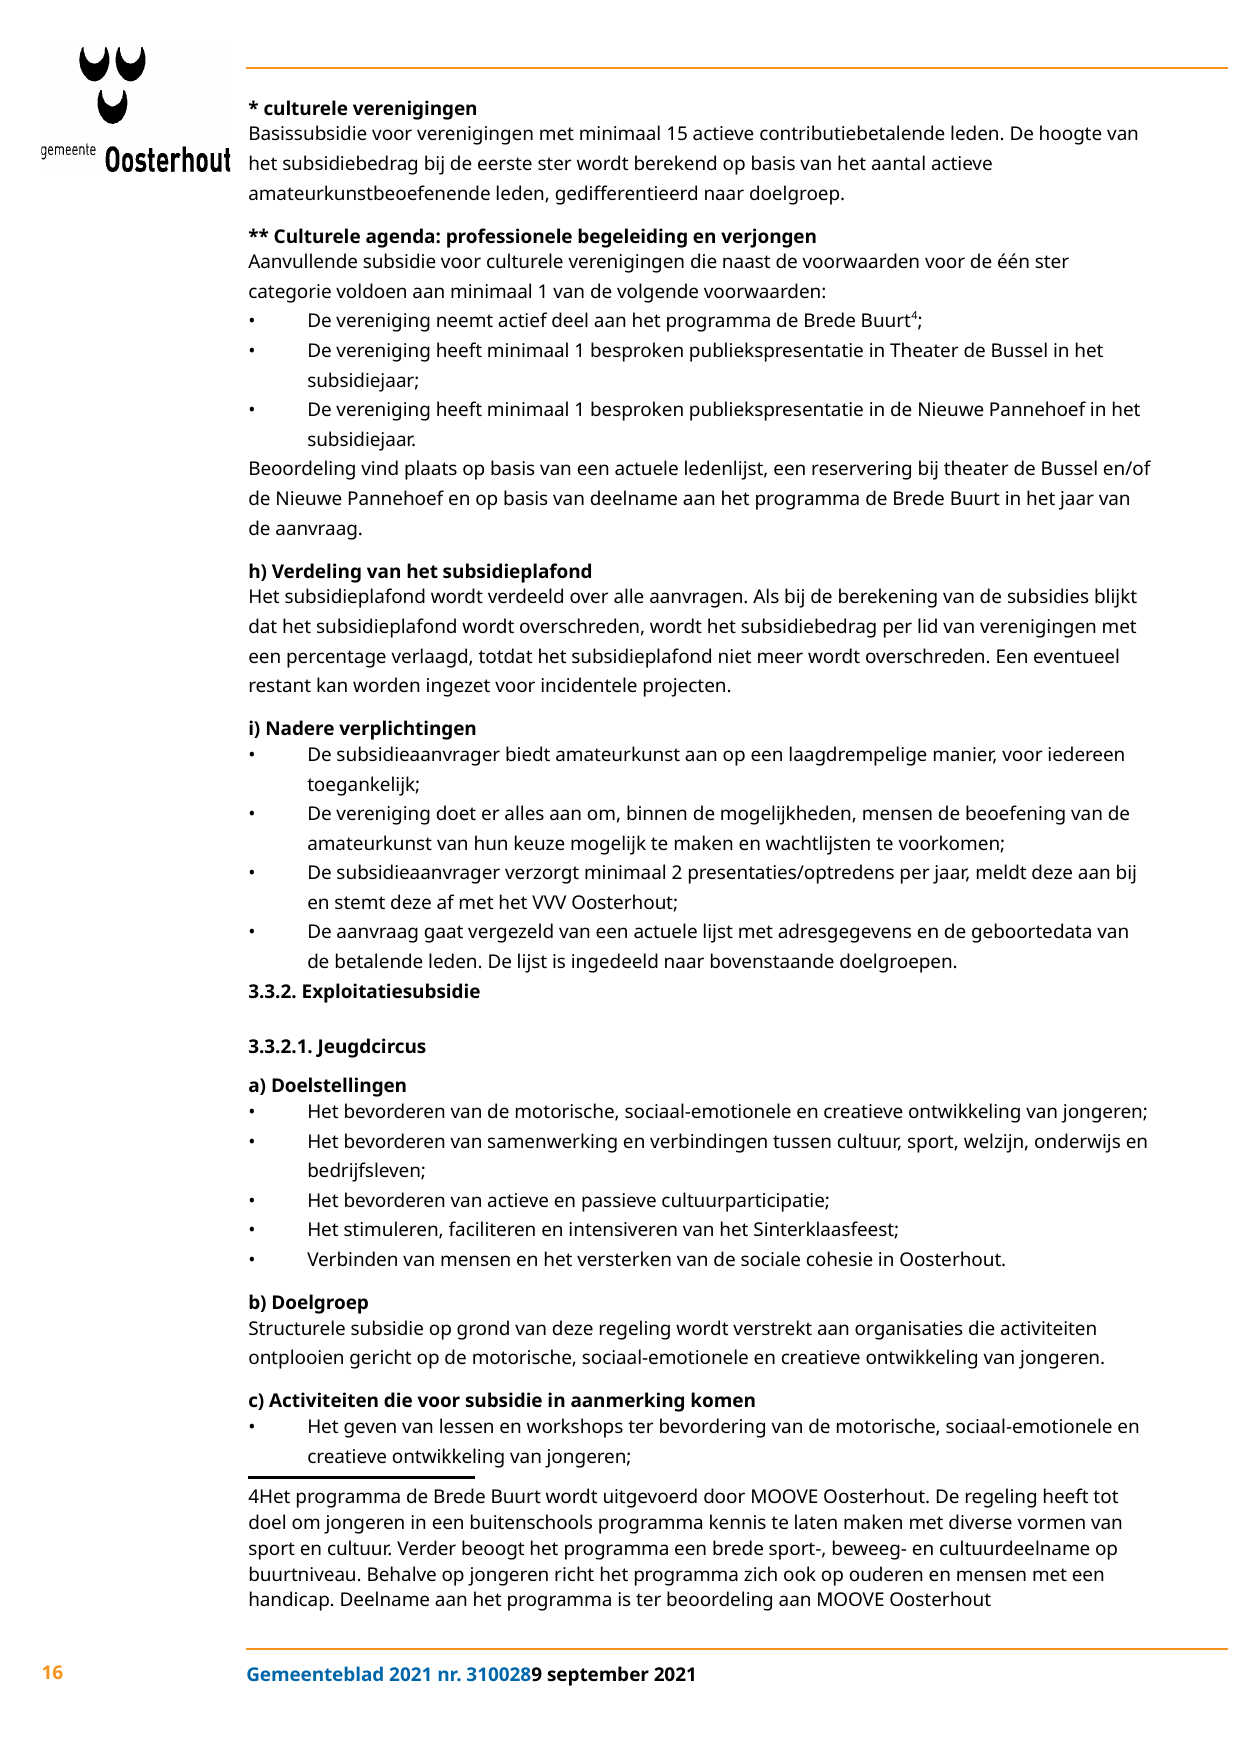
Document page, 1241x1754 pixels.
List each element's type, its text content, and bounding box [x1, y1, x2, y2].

list De vereniging heeft minimaal 1 besproken publiekspresentatie in Theater de Bussel in het subsidiejaar; [248, 337, 1152, 393]
picture [41, 47, 231, 172]
text a) Doelstellingen [248, 1072, 1152, 1098]
text Structurele subsidie op grond van deze regeling wordt verstrekt aan organisaties die activiteiten ontplooien gericht op de motorische, sociaal-emotionele en creatieve ontwikkeling van jongeren. [248, 1315, 1152, 1370]
list Het stimuleren, faciliteren en intensiveren van het Sinterklaasfeest; [248, 1217, 1152, 1242]
text Beoordeling vind plaats op basis van een actuele ledenlijst, een reservering bij theater de Bussel en/of de Nieuwe Pannehoef en op basis van deelname aan het programma de Brede Buurt in het jaar van de aanvraag. [248, 456, 1152, 541]
text i) Nadere verplichtingen [248, 716, 1152, 741]
text h) Verdeling van het subsidieplafond [248, 558, 1152, 584]
text Aanvullende subsidie voor culturele verenigingen die naast de voorwaarden voor de één ster categorie voldoen aan minimaal 1 van de volgende voorwaarden: [248, 248, 1152, 304]
text 3.3.2. Exploitatiesubsidie [248, 978, 1152, 1004]
list De aanvraag gaat vergezeld van een actuele lijst met adresgegevens en de geboortedata van de betalende leden. De lijst is ingedeeld naar bovenstaande doelgroepen. [248, 919, 1152, 974]
text Het subsidieplafond wordt verdeeld over alle aanvragen. Als bij de berekening van de subsidies blijkt dat het subsidieplafond wordt overschreden, wordt het subsidiebedrag per lid van verenigingen met een percentage verlaagd, totdat het subsidieplafond niet meer wordt overschreden. Een eventueel restant kan worden ingezet voor incidentele projecten. [248, 584, 1152, 698]
list De subsidieaanvrager biedt amateurkunst aan op een laagdrempelige manier, voor iedereen toegankelijk; [248, 741, 1152, 797]
text ** Culturele agenda: professionele begeleiding en verjongen [248, 223, 1152, 248]
list Het bevorderen van de motorische, sociaal-emotionele en creatieve ontwikkeling van jongeren; [248, 1098, 1152, 1124]
list De vereniging neemt actief deel aan het programma de Brede Buurt; [248, 308, 1152, 333]
list Het bevorderen van samenwerking en verbindingen tussen cultuur, sport, welzijn, onderwijs en bedrijfsleven; [248, 1128, 1152, 1183]
list Verbinden van mensen en het versterken van de sociale cohesie in Oosterhout. [248, 1246, 1152, 1272]
text 3.3.2.1. Jeugdcircus [248, 1033, 1152, 1059]
list Het geven van lessen en workshops ter bevordering van de motorische, sociaal-emotionele en creatieve ontwikkeling van jongeren; [248, 1413, 1152, 1469]
list Het programma de Brede Buurt wordt uitgevoerd door MOOVE Oosterhout. De regeling heeft tot doel om jongeren in een buitenschools programma kennis te laten maken met diverse vormen van sport en cultuur. Verder beoogt het programma een brede sport-, beweeg- en cultuurdeelname op buurtniveau. Behalve op jongeren richt het programma zich ook op ouderen en mensen met een handicap. Deelname aan het programma is ter beoordeling aan MOOVE Oosterhout [248, 1483, 1152, 1612]
list Het bevorderen van actieve en passieve cultuurparticipatie; [248, 1187, 1152, 1213]
list De subsidieaanvrager verzorgt minimaal 2 presentaties/optredens per jaar, meldt deze aan bij en stemt deze af met het VVV Oosterhout; [248, 859, 1152, 915]
list De vereniging heeft minimaal 1 besproken publiekspresentatie in de Nieuwe Pannehoef in het subsidiejaar. [248, 396, 1152, 452]
text b) Doelgroep [248, 1289, 1152, 1315]
list De vereniging doet er alles aan om, binnen de mogelijkheden, mensen de beoefening van de amateurkunst van hun keuze mogelijk te maken en wachtlijsten te voorkomen; [248, 800, 1152, 856]
text c) Activiteiten die voor subsidie in aanmerking komen [248, 1388, 1152, 1413]
text Basissubsidie voor verenigingen met minimaal 15 actieve contributiebetalende leden. De hoogte van het subsidiebedrag bij de eerste ster wordt berekend op basis van het aantal actieve amateurkunstbeoefenende leden, gedifferentieerd naar doelgroep. [248, 121, 1152, 205]
text * culturele verenigingen [248, 95, 1152, 121]
